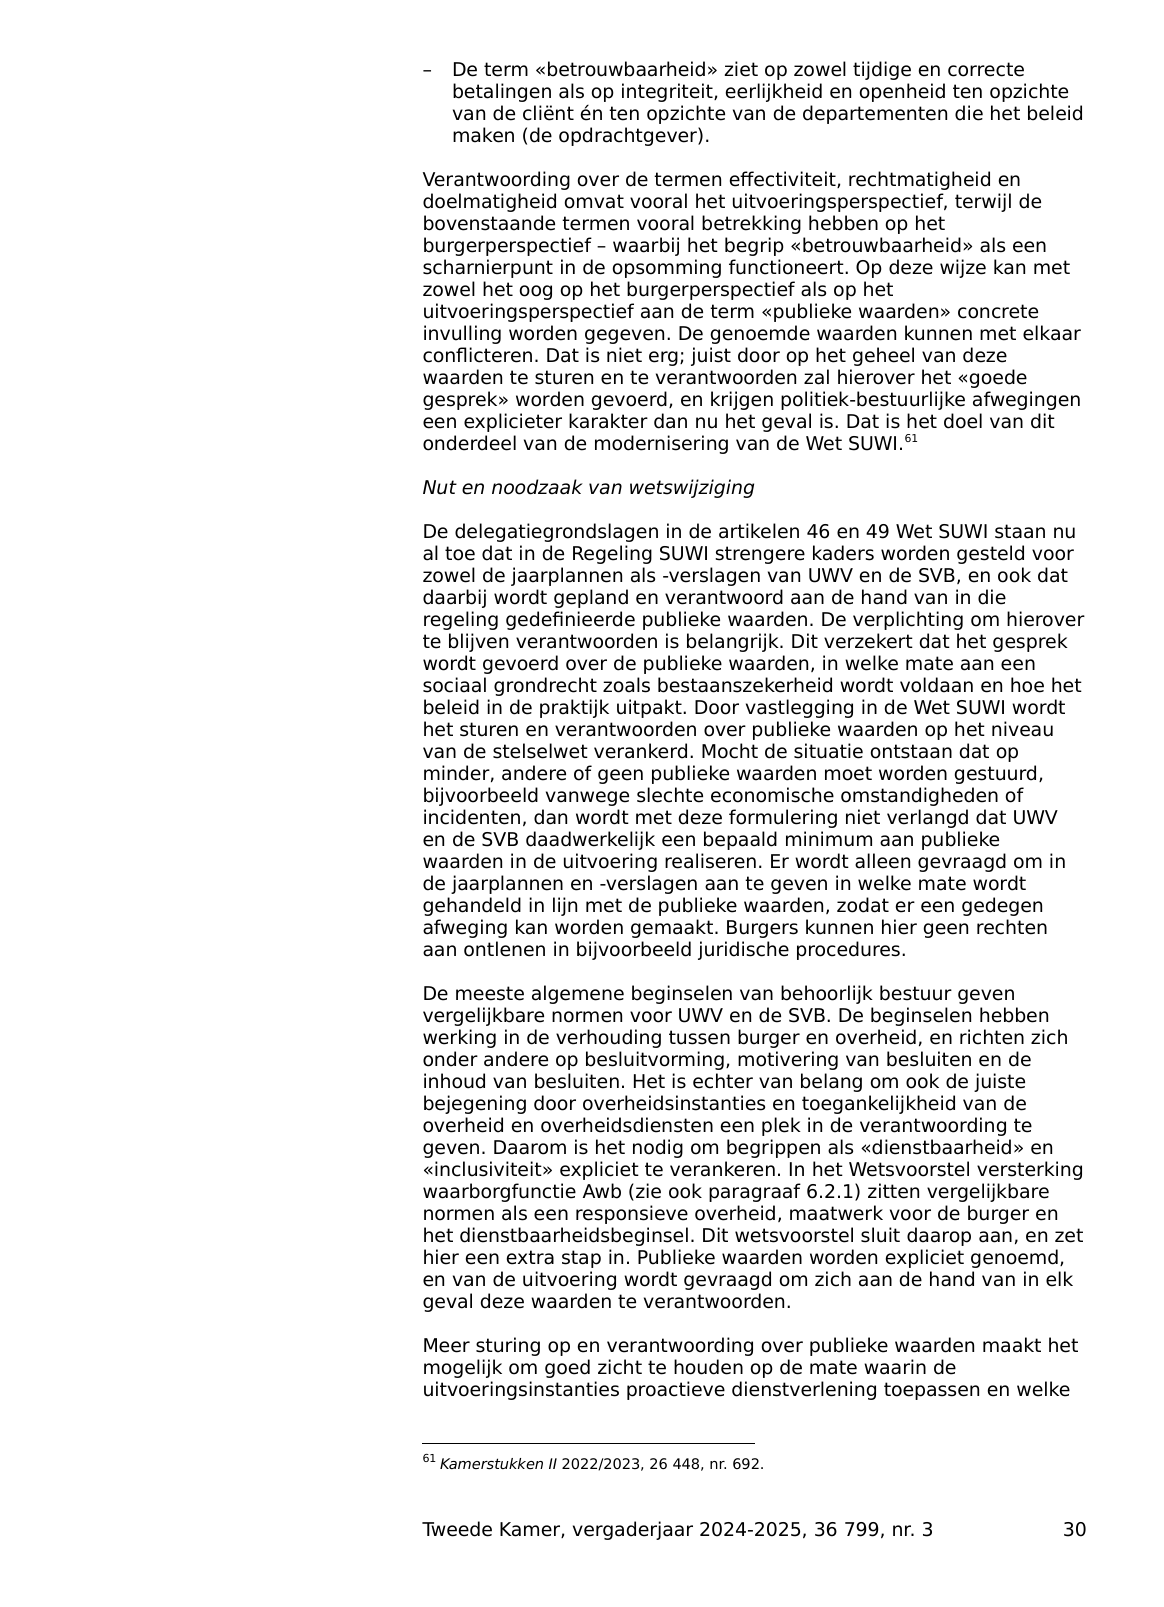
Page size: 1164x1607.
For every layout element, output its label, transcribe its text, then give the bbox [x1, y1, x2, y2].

text Kamerstukken II 2022/2023, 26 448, nr. 692. [422, 1452, 1087, 1474]
text Meer sturing op en verantwoording over publieke waarden maakt het mogelijk om goed zicht te houden op de mate waarin de uitvoeringsinstanties proactieve dienstverlening toepassen en welke [422, 1335, 1087, 1401]
subtitle Nut en noodzaak van wetswijziging [422, 477, 1087, 499]
text De delegatiegrondslagen in de artikelen 46 en 49 Wet SUWI staan nu al toe dat in de Regeling SUWI strengere kaders worden gesteld voor zowel de jaarplannen als -verslagen van UWV en de SVB, en ook dat daarbij wordt gepland en verantwoord aan de hand van in die regeling gedefinieerde publieke waarden. De verplichting om hierover te blijven verantwoorden is belangrijk. Dit verzekert dat het gesprek wordt gevoerd over de publieke waarden, in welke mate aan een sociaal grondrecht zoals bestaanszekerheid wordt voldaan en hoe het beleid in de praktijk uitpakt. Door vastlegging in de Wet SUWI wordt het sturen en verantwoorden over publieke waarden op het niveau van de stelselwet verankerd. Mocht de situatie ontstaan dat op minder, andere of geen publieke waarden moet worden gestuurd, bijvoorbeeld vanwege slechte economische omstandigheden of incidenten, dan wordt met deze formulering niet verlangd dat UWV en de SVB daadwerkelijk een bepaald minimum aan publieke waarden in de uitvoering realiseren. Er wordt alleen gevraagd om in de jaarplannen en -verslagen aan te geven in welke mate wordt gehandeld in lijn met de publieke waarden, zodat er een gedegen afweging kan worden gemaakt. Burgers kunnen hier geen rechten aan ontlenen in bijvoorbeeld juridische procedures. [422, 521, 1087, 961]
text – De term «betrouwbaarheid» ziet op zowel tijdige en correcte betalingen als op integriteit, eerlijkheid en openheid ten opzichte van de cliënt én ten opzichte van de departementen die het beleid maken (de opdrachtgever). [422, 59, 1087, 147]
text De meeste algemene beginselen van behoorlijk bestuur geven vergelijkbare normen voor UWV en de SVB. De beginselen hebben werking in de verhouding tussen burger en overheid, en richten zich onder andere op besluitvorming, motivering van besluiten en de inhoud van besluiten. Het is echter van belang om ook de juiste bejegening door overheidsinstanties en toegankelijkheid van de overheid en overheidsdiensten een plek in de verantwoording te geven. Daarom is het nodig om begrippen als «dienstbaarheid» en «inclusiviteit» expliciet te verankeren. In het Wetsvoorstel versterking waarborgfunctie Awb (zie ook paragraaf 6.2.1) zitten vergelijkbare normen als een responsieve overheid, maatwerk voor de burger en het dienstbaarheidsbeginsel. Dit wetsvoorstel sluit daarop aan, en zet hier een extra stap in. Publieke waarden worden expliciet genoemd, en van de uitvoering wordt gevraagd om zich aan de hand van in elk geval deze waarden te verantwoorden. [422, 983, 1087, 1313]
text Verantwoording over de termen effectiviteit, rechtmatigheid en doelmatigheid omvat vooral het uitvoeringsperspectief, terwijl de bovenstaande termen vooral betrekking hebben op het burgerperspectief – waarbij het begrip «betrouwbaarheid» als een scharnierpunt in de opsomming functioneert. Op deze wijze kan met zowel het oog op het burgerperspectief als op het uitvoeringsperspectief aan de term «publieke waarden» concrete invulling worden gegeven. De genoemde waarden kunnen met elkaar conflicteren. Dat is niet erg; juist door op het geheel van deze waarden te sturen en te verantwoorden zal hierover het «goede gesprek» worden gevoerd, en krijgen politiek-bestuurlijke afwegingen een explicieter karakter dan nu het geval is. Dat is het doel van dit onderdeel van de modernisering van de Wet SUWI. [422, 169, 1087, 455]
